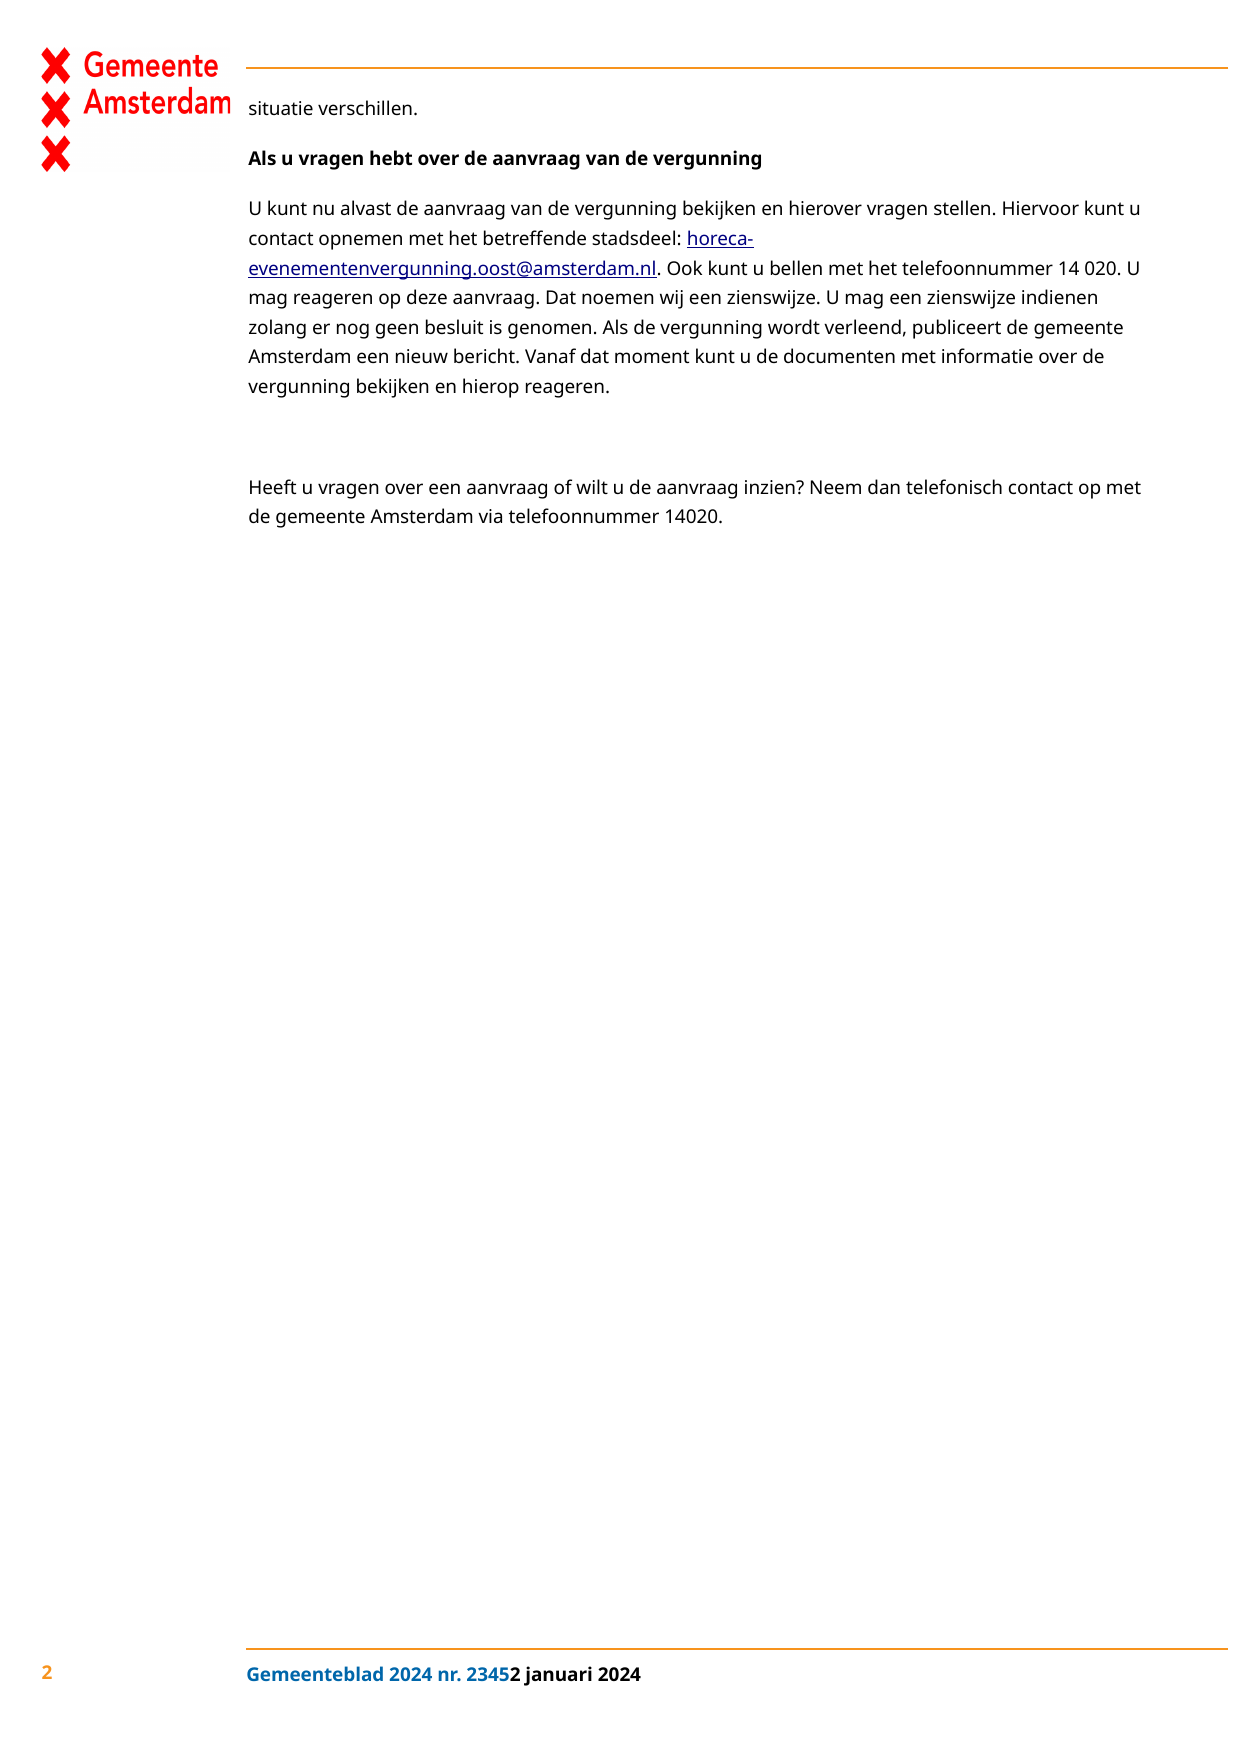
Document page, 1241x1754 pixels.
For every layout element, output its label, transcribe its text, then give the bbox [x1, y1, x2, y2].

text situatie verschillen. [248, 95, 1152, 121]
picture [41, 47, 231, 172]
text Als u vragen hebt over de aanvraag van de vergunning [248, 145, 1152, 171]
text Heeft u vragen over een aanvraag of wilt u de aanvraag inzien? Neem dan telefonisch contact op met de gemeente Amsterdam via telefoonnummer 14020. [248, 474, 1152, 529]
text U kunt nu alvast de aanvraag van de vergunning bekijken en hierover vragen stellen. Hiervoor kunt u contact opnemen met het betreffende stadsdeel: horeca-evenementenvergunning.oost@amsterdam.nl. Ook kunt u bellen met het telefoonnummer 14 020. U mag reageren op deze aanvraag. Dat noemen wij een zienswijze. U mag een zienswijze indienen zolang er nog geen besluit is genomen. Als de vergunning wordt verleend, publiceert de gemeente Amsterdam een nieuw bericht. Vanaf dat moment kunt u de documenten met informatie over de vergunning bekijken en hierop reageren. [248, 196, 1152, 399]
